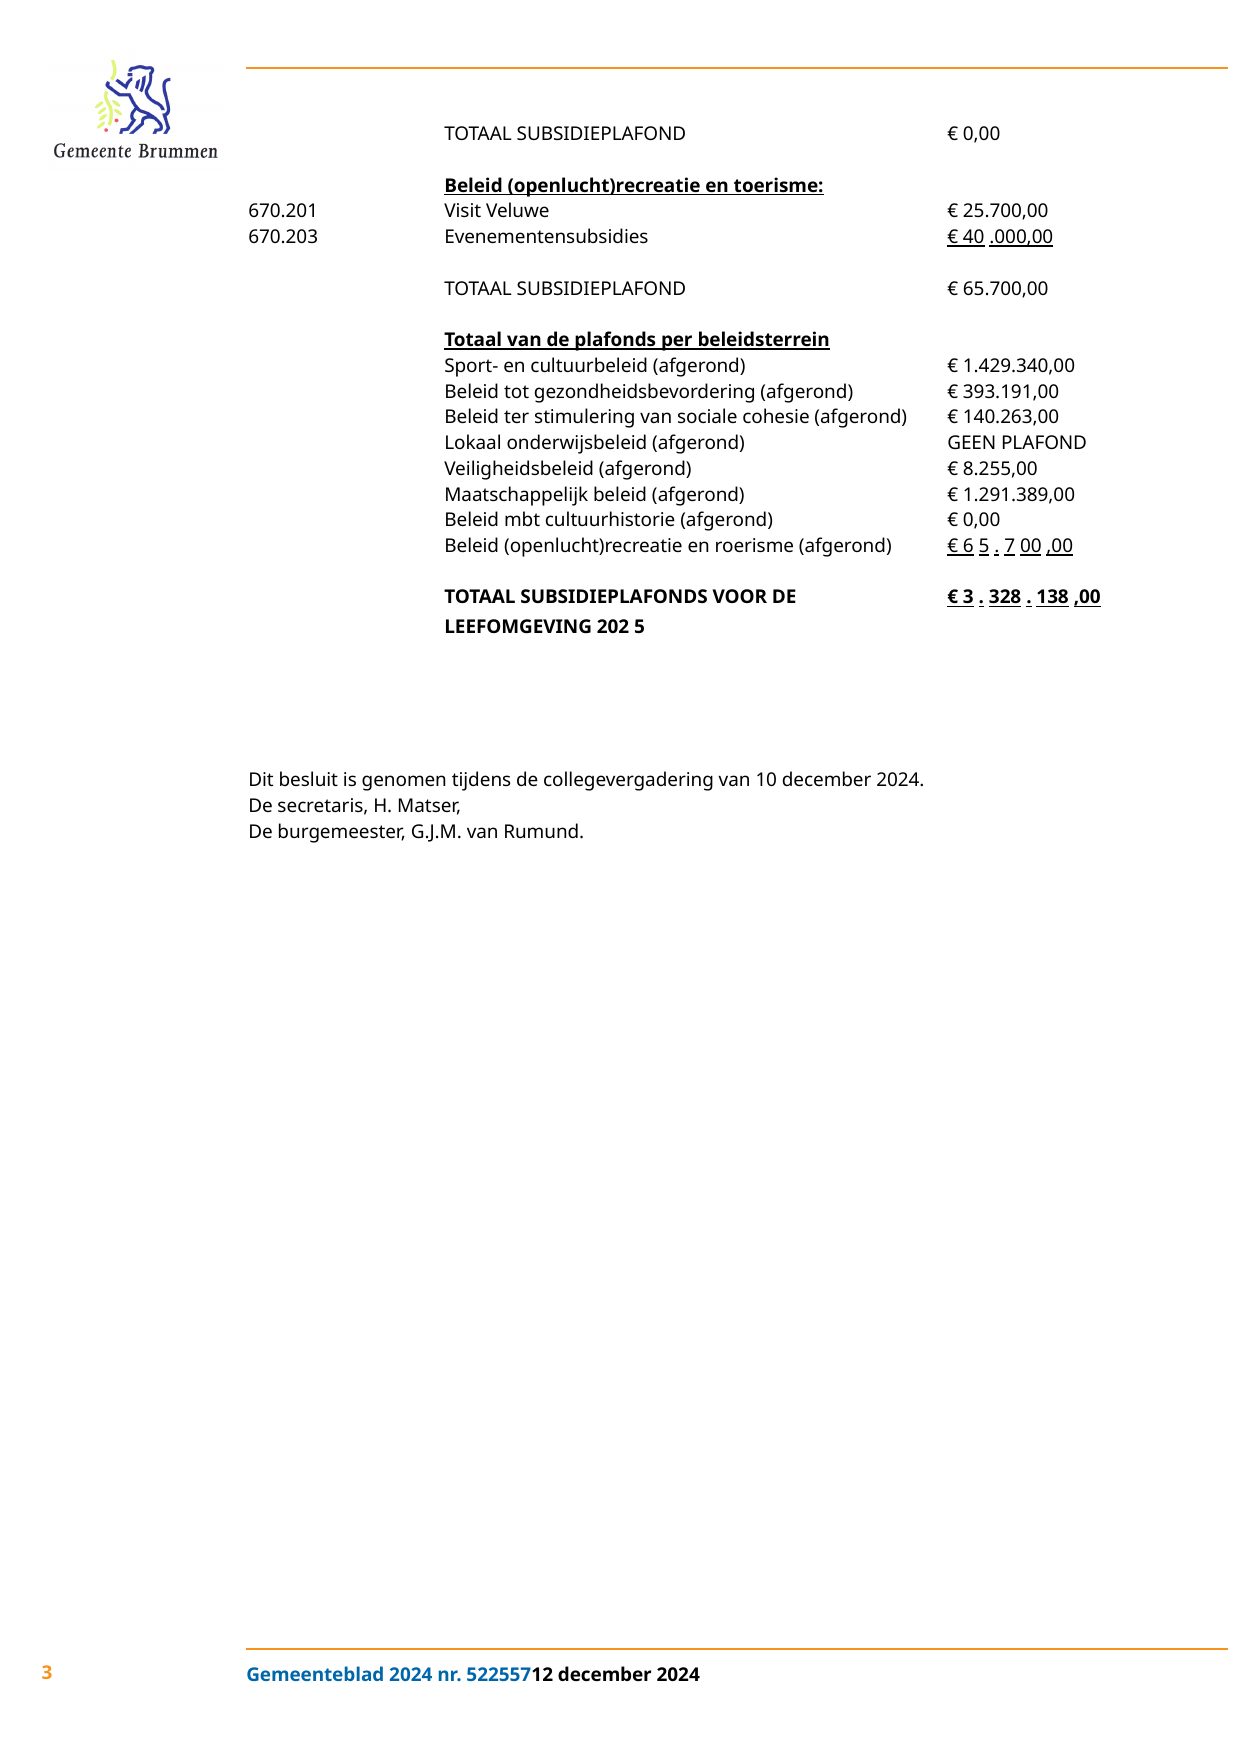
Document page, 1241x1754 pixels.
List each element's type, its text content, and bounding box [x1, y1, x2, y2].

table_cell [248, 249, 444, 275]
table_cell [248, 95, 444, 121]
table_cell TOTAAL SUBSIDIEPLAFOND [444, 275, 947, 301]
table_cell € 40 .000,00 [947, 224, 1152, 249]
table_cell TOTAAL SUBSIDIEPLAFONDS VOOR DE LEEFOMGEVING 202 5 [444, 584, 947, 639]
table_cell [248, 429, 444, 455]
table_cell € 25.700,00 [947, 198, 1152, 223]
table_cell [248, 481, 444, 506]
table_cell [947, 558, 1152, 584]
table_cell 670.201 [248, 198, 444, 223]
table_cell € 140.263,00 [947, 404, 1152, 429]
table_cell € 8.255,00 [947, 455, 1152, 481]
table_cell [248, 301, 444, 326]
table_cell [248, 326, 444, 352]
table_cell [248, 532, 444, 558]
text De burgemeester, G.J.M. van Rumund. [248, 818, 1152, 844]
table_cell € 0,00 [947, 506, 1152, 532]
picture [41, 47, 231, 172]
table_cell Maatschappelijk beleid (afgerond) [444, 481, 947, 506]
table_cell Visit Veluwe [444, 198, 947, 223]
table_cell [444, 301, 947, 326]
table_cell [248, 404, 444, 429]
table_cell [248, 121, 444, 146]
table_cell Beleid ter stimulering van sociale cohesie (afgerond) [444, 404, 947, 429]
table_cell [947, 301, 1152, 326]
table_cell € 0,00 [947, 121, 1152, 146]
table_cell [248, 172, 444, 198]
table_cell Totaal van de plafonds per beleidsterrein [444, 326, 947, 352]
table_cell Beleid (openlucht)recreatie en toerisme: [444, 172, 947, 198]
table_cell [444, 146, 947, 172]
table_cell € 1.291.389,00 [947, 481, 1152, 506]
table_cell € 393.191,00 [947, 378, 1152, 403]
table_cell [248, 275, 444, 301]
table_cell [947, 95, 1152, 121]
table_cell € 1.429.340,00 [947, 352, 1152, 378]
table_cell [248, 584, 444, 639]
table_cell [248, 146, 444, 172]
table_cell Veiligheidsbeleid (afgerond) [444, 455, 947, 481]
table_cell 670.203 [248, 224, 444, 249]
table_cell [444, 95, 947, 121]
text De secretaris, H. Matser, [248, 792, 1152, 818]
table_cell TOTAAL SUBSIDIEPLAFOND [444, 121, 947, 146]
table_cell [947, 146, 1152, 172]
text Dit besluit is genomen tijdens de collegevergadering van 10 december 2024. [248, 767, 1152, 792]
table_cell Beleid mbt cultuurhistorie (afgerond) [444, 506, 947, 532]
table_cell Beleid (openlucht)recreatie en roerisme (afgerond) [444, 532, 947, 558]
table_cell Lokaal onderwijsbeleid (afgerond) [444, 429, 947, 455]
table_cell [248, 378, 444, 403]
table_cell [444, 249, 947, 275]
table_cell € 65.700,00 [947, 275, 1152, 301]
table_cell € 6 5 . 7 00 ,00 [947, 532, 1152, 558]
table_cell GEEN PLAFOND [947, 429, 1152, 455]
table_cell [248, 455, 444, 481]
table_cell [444, 558, 947, 584]
table_cell [947, 249, 1152, 275]
table_cell Beleid tot gezondheidsbevordering (afgerond) [444, 378, 947, 403]
table_cell [947, 172, 1152, 198]
table_cell [248, 558, 444, 584]
table_cell € 3 . 328 . 138 ,00 [947, 584, 1152, 639]
table_cell [947, 326, 1152, 352]
table_cell [248, 352, 444, 378]
table_cell Evenementensubsidies [444, 224, 947, 249]
table_cell Sport- en cultuurbeleid (afgerond) [444, 352, 947, 378]
table_cell [248, 506, 444, 532]
